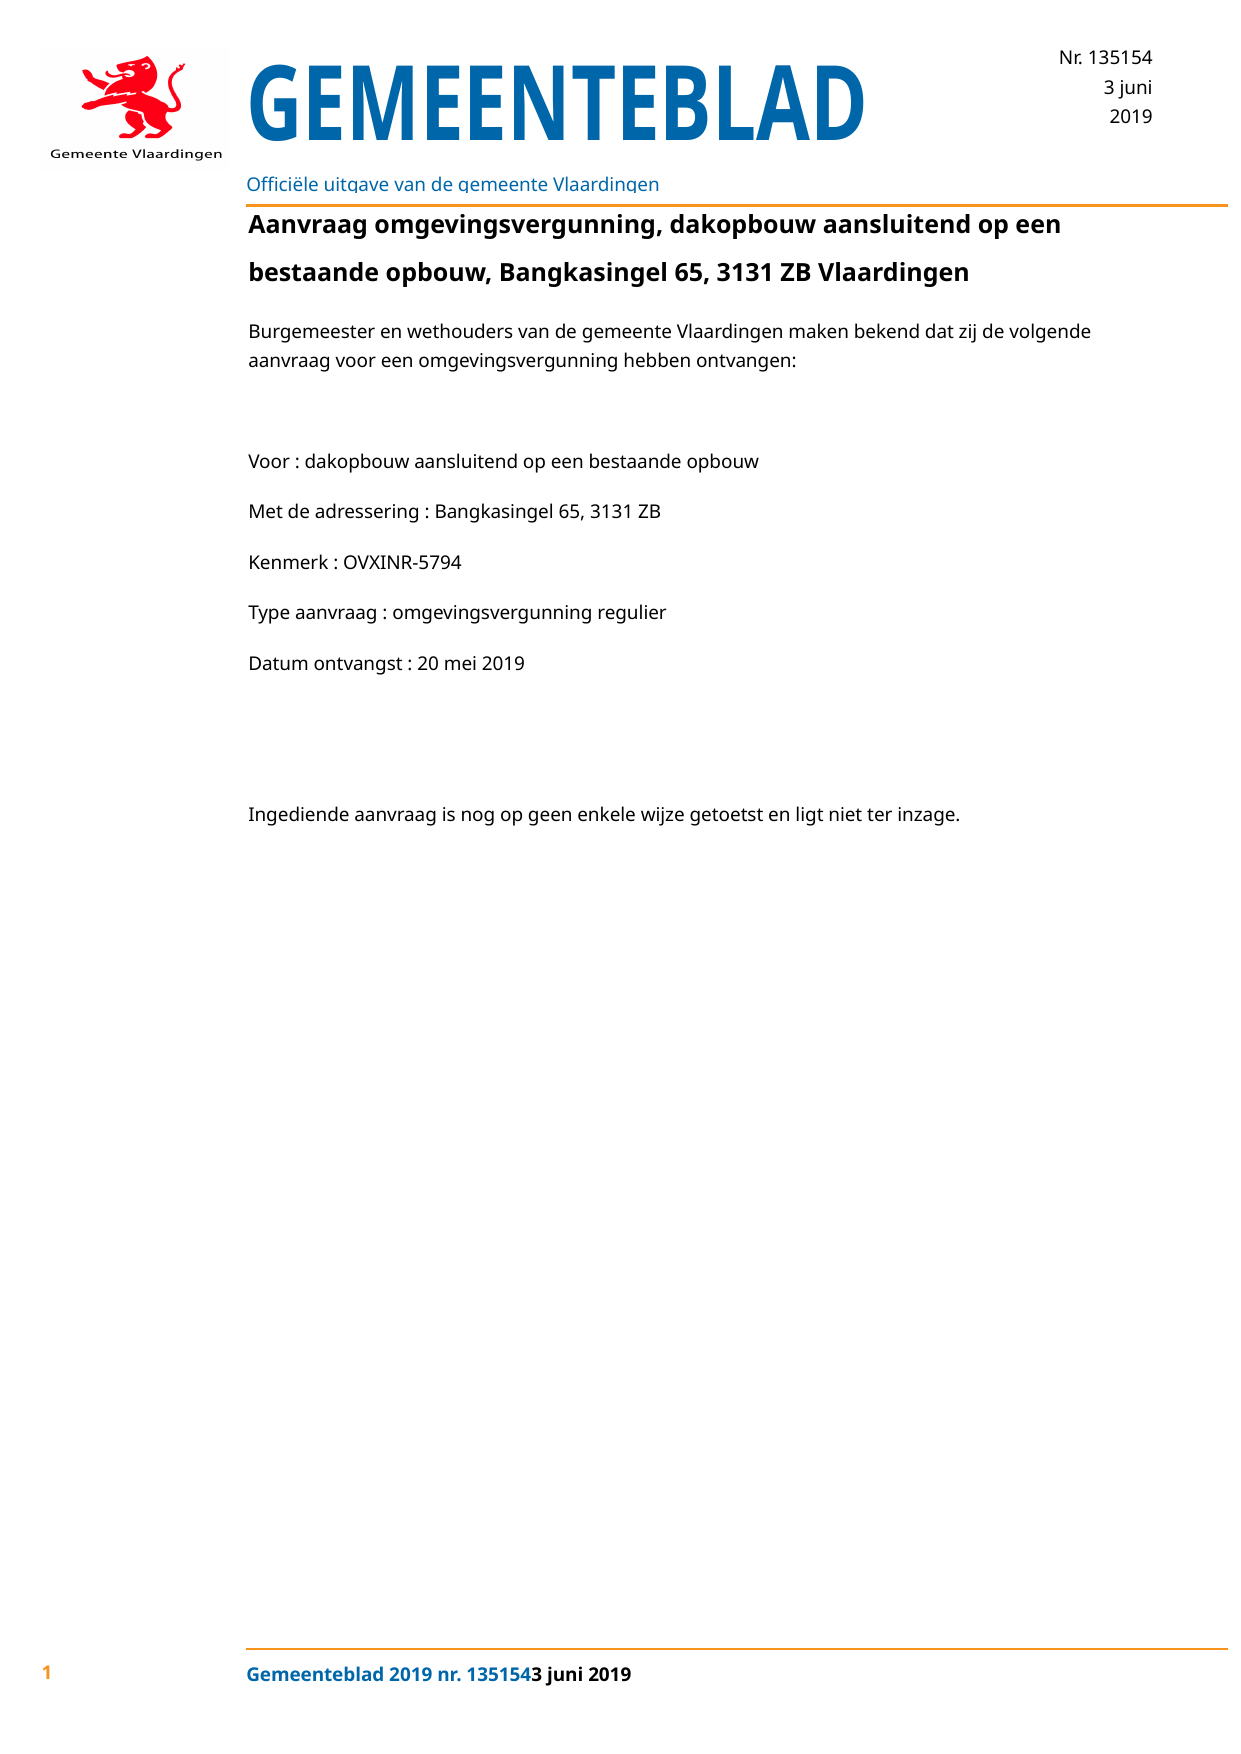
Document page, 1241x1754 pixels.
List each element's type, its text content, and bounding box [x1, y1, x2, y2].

text Type aanvraag : omgevingsvergunning regulier [248, 599, 1152, 625]
text Aanvraag omgevingsvergunning, dakopbouw aansluitend op een bestaande opbouw, Bangkasingel 65, 3131 ZB Vlaardingen [248, 207, 1152, 288]
text Datum ontvangst : 20 mei 2019 [248, 650, 1152, 676]
text Kenmerk : OVXINR-5794 [248, 549, 1152, 575]
text Voor : dakopbouw aansluitend op een bestaande opbouw [248, 448, 1152, 474]
text Burgemeester en wethouders van de gemeente Vlaardingen maken bekend dat zij de volgende aanvraag voor een omgevingsvergunning hebben ontvangen: [248, 318, 1152, 373]
text Met de adressering : Bangkasingel 65, 3131 ZB [248, 499, 1152, 524]
picture [41, 47, 231, 172]
text Ingediende aanvraag is nog op geen enkele wijze getoetst en ligt niet ter inzage. [248, 801, 1152, 827]
